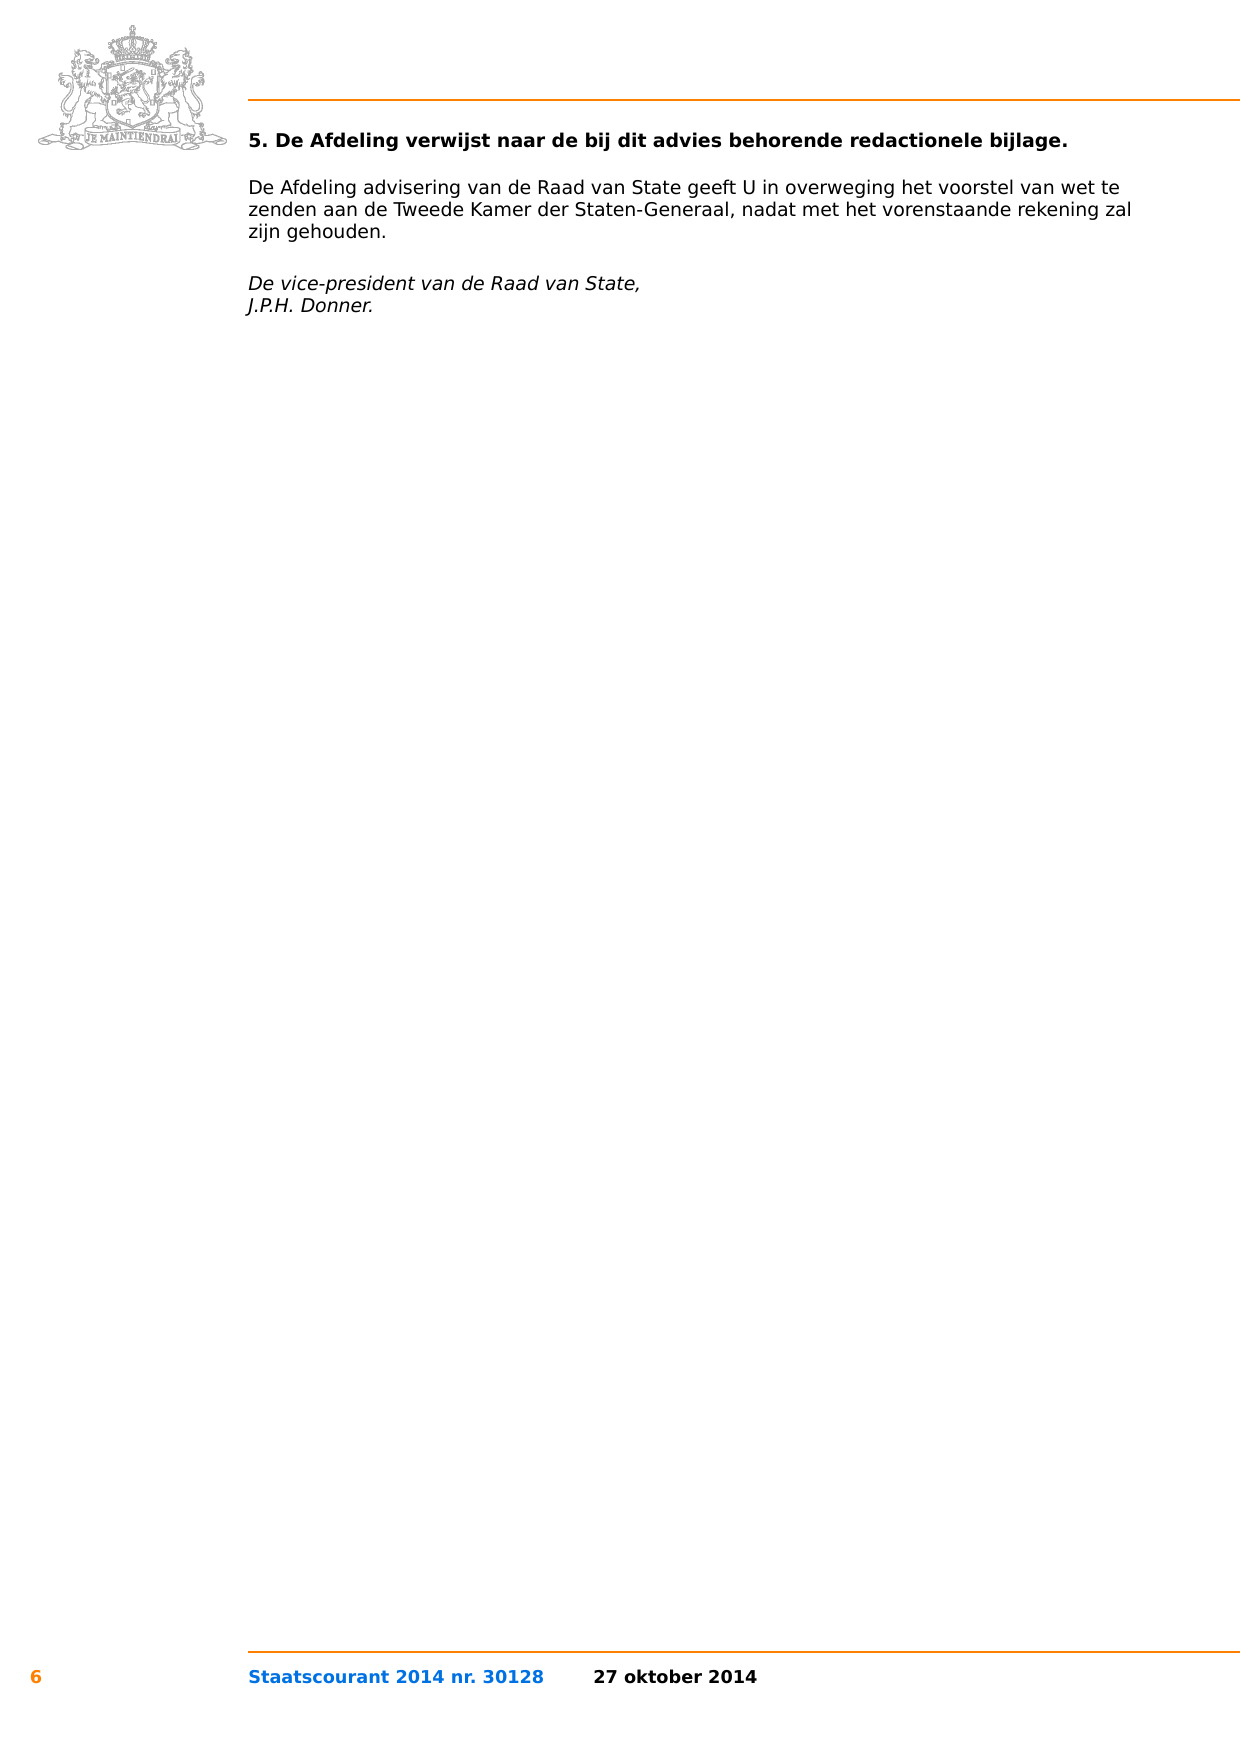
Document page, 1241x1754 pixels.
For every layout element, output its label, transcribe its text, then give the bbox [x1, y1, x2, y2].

subtitle 5. De Afdeling verwijst naar de bij dit advies behorende redactionele bijlage. [248, 130, 1163, 152]
picture [38, 25, 227, 150]
text De Afdeling advisering van de Raad van State geeft U in overweging het voorstel van wet te zenden aan de Tweede Kamer der Staten-Generaal, nadat met het vorenstaande rekening zal zijn gehouden. [248, 177, 1163, 243]
text De vice-president van de Raad van State, J.P.H. Donner. [248, 273, 1163, 317]
